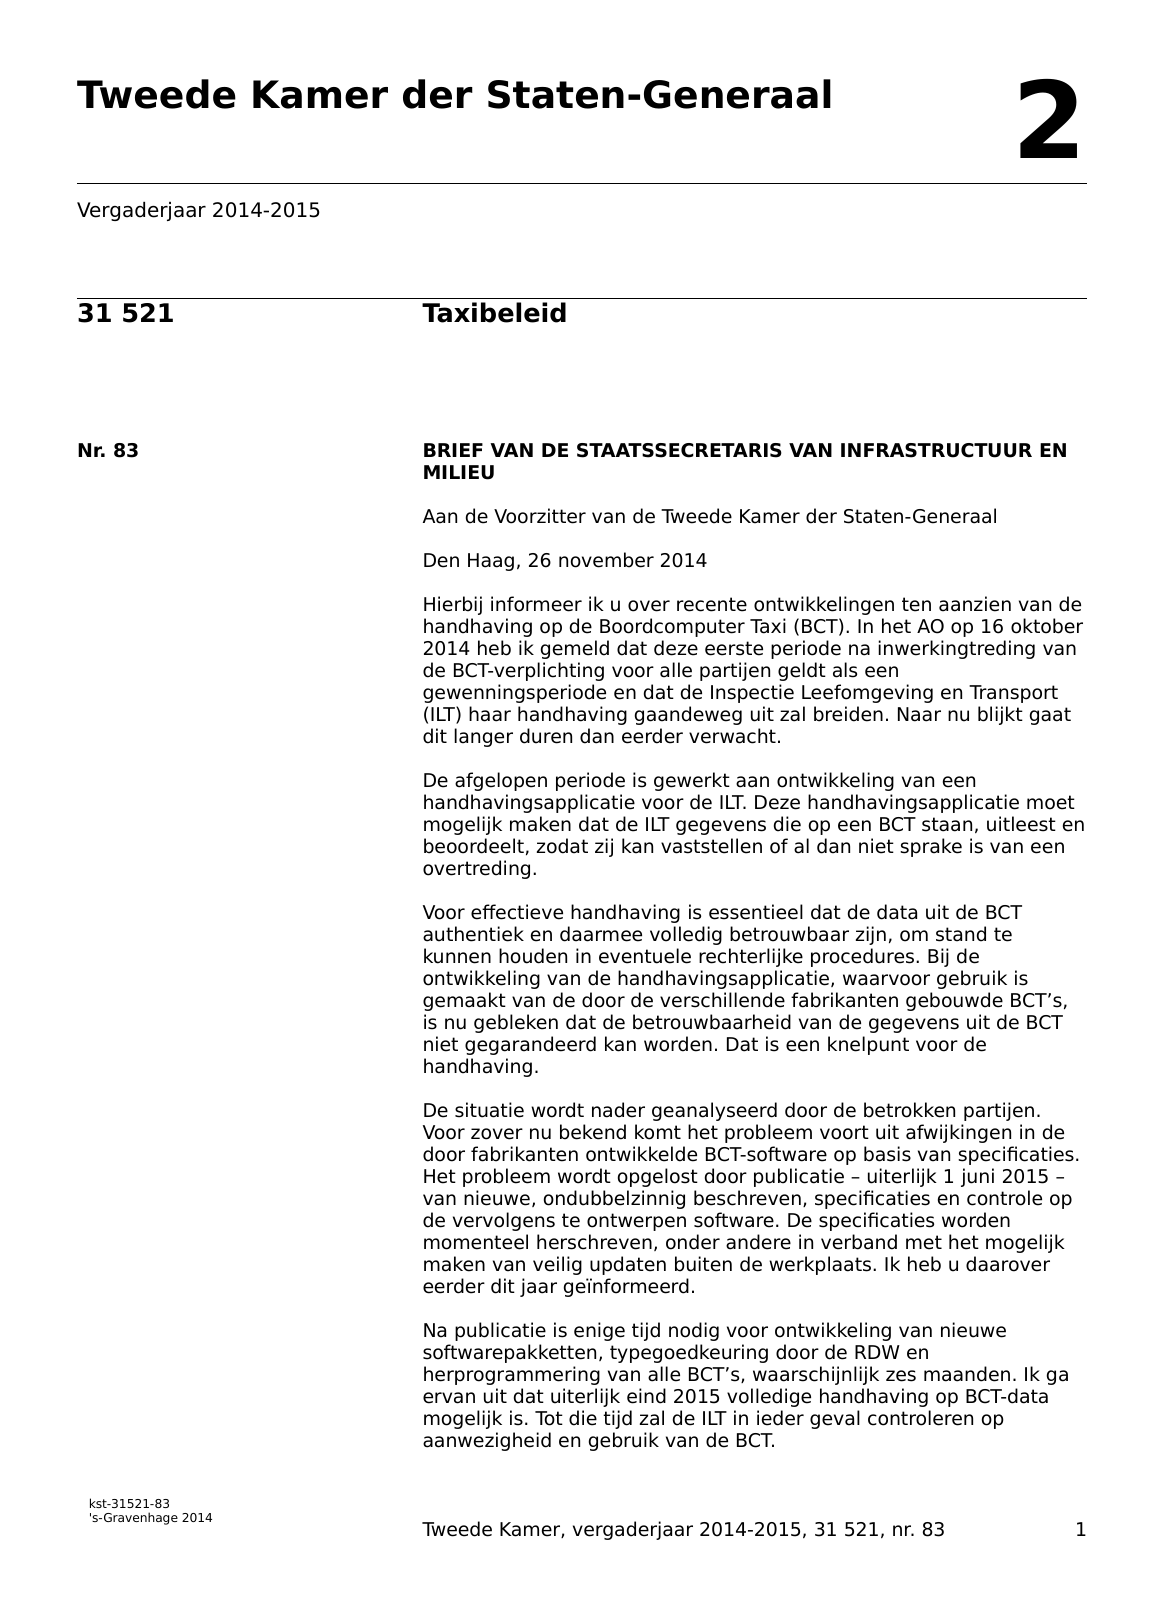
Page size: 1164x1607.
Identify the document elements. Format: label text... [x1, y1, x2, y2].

text 's-Gravenhage 2014 [88, 1511, 323, 1525]
text Den Haag, 26 november 2014 [422, 550, 1087, 572]
text Na publicatie is enige tijd nodig voor ontwikkeling van nieuwe softwarepakketten, typegoedkeuring door de RDW en herprogrammering van alle BCT’s, waarschijnlijk zes maanden. Ik ga ervan uit dat uiterlijk eind 2015 volledige handhaving op BCT-data mogelijk is. Tot die tijd zal de ILT in ieder geval controleren op aanwezigheid en gebruik van de BCT. [422, 1320, 1087, 1452]
text kst-31521-83 [88, 1497, 323, 1511]
text Het probleem wordt opgelost door publicatie – uiterlijk 1 juni 2015 – van nieuwe, ondubbelzinnig beschreven, specificaties en controle op de vervolgens te ontwerpen software. De specificaties worden momenteel herschreven, onder andere in verband met het mogelijk maken van veilig updaten buiten de werkplaats. Ik heb u daarover eerder dit jaar geïnformeerd. [422, 1166, 1087, 1298]
text Voor effectieve handhaving is essentieel dat de data uit de BCT authentiek en daarmee volledig betrouwbaar zijn, om stand te kunnen houden in eventuele rechterlijke procedures. Bij de ontwikkeling van de handhavingsapplicatie, waarvoor gebruik is gemaakt van de door de verschillende fabrikanten gebouwde BCT’s, is nu gebleken dat de betrouwbaarheid van de gegevens uit de BCT niet gegarandeerd kan worden. Dat is een knelpunt voor de handhaving. [422, 902, 1087, 1078]
text Aan de Voorzitter van de Tweede Kamer der Staten-Generaal [422, 506, 1087, 528]
text De afgelopen periode is gewerkt aan ontwikkeling van een handhavingsapplicatie voor de ILT. Deze handhavingsapplicatie moet mogelijk maken dat de ILT gegevens die op een BCT staan, uitleest en beoordeelt, zodat zij kan vaststellen of al dan niet sprake is van een overtreding. [422, 770, 1087, 880]
text De situatie wordt nader geanalyseerd door de betrokken partijen. Voor zover nu bekend komt het probleem voort uit afwijkingen in de door fabrikanten ontwikkelde BCT-software op basis van specificaties. [422, 1100, 1087, 1166]
table_header Tweede Kamer der Staten-Generaal [77, 59, 886, 183]
table_cell Vergaderjaar 2014-2015 [77, 184, 1087, 298]
subtitle 31 521 Taxibeleid [77, 299, 1087, 329]
text Hierbij informeer ik u over recente ontwikkelingen ten aanzien van de handhaving op de Boordcomputer Taxi (BCT). In het AO op 16 oktober 2014 heb ik gemeld dat deze eerste periode na inwerkingtreding van de BCT-verplichting voor alle partijen geldt als een gewenningsperiode en dat de Inspectie Leefomgeving en Transport (ILT) haar handhaving gaandeweg uit zal breiden. Naar nu blijkt gaat dit langer duren dan eerder verwacht. [422, 594, 1087, 748]
table_header 2 [886, 59, 1087, 183]
subtitle Nr. 83 BRIEF VAN DE STAATSSECRETARIS VAN INFRASTRUCTUUR EN MILIEU [77, 440, 1087, 484]
